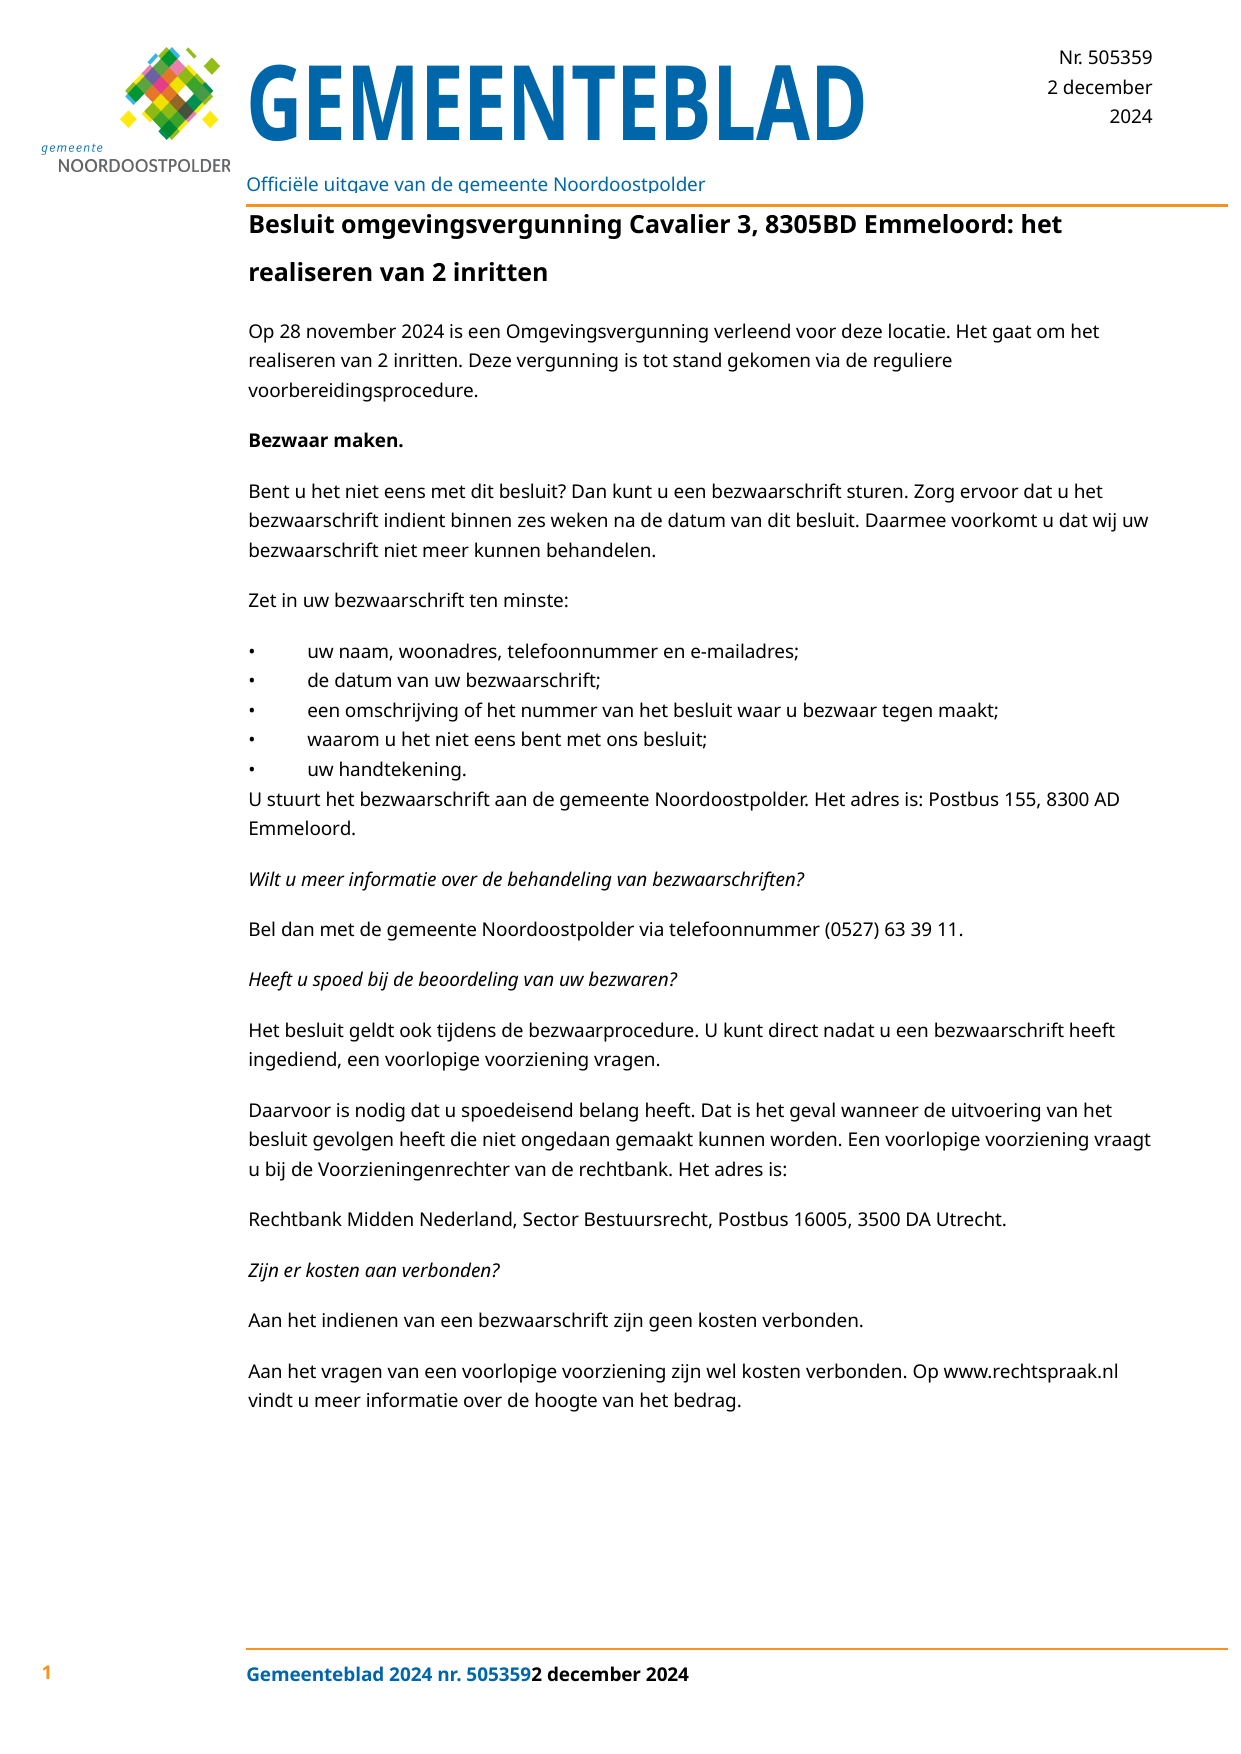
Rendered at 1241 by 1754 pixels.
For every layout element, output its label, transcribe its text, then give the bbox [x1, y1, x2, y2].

text Besluit omgevingsvergunning Cavalier 3, 8305BD Emmeloord: het realiseren van 2 inritten [248, 207, 1152, 288]
text U stuurt het bezwaarschrift aan de gemeente Noordoostpolder. Het adres is: Postbus 155, 8300 AD Emmeloord. [248, 786, 1152, 841]
text Bezwaar maken. [248, 427, 1152, 453]
text Bent u het niet eens met dit besluit? Dan kunt u een bezwaarschrift sturen. Zorg ervoor dat u het bezwaarschrift indient binnen zes weken na de datum van dit besluit. Daarmee voorkomt u dat wij uw bezwaarschrift niet meer kunnen behandelen. [248, 478, 1152, 563]
list uw naam, woonadres, telefoonnummer en e-mailadres; [248, 638, 1152, 664]
text Het besluit geldt ook tijdens de bezwaarprocedure. U kunt direct nadat u een bezwaarschrift heeft ingediend, een voorlopige voorziening vragen. [248, 1017, 1152, 1072]
list een omschrijving of het nummer van het besluit waar u bezwaar tegen maakt; [248, 697, 1152, 723]
list de datum van uw bezwaarschrift; [248, 667, 1152, 693]
list waarom u het niet eens bent met ons besluit; [248, 727, 1152, 752]
text Bel dan met de gemeente Noordoostpolder via telefoonnummer (0527) 63 39 11. [248, 916, 1152, 942]
text Aan het indienen van een bezwaarschrift zijn geen kosten verbonden. [248, 1307, 1152, 1333]
text Daarvoor is nodig dat u spoedeisend belang heeft. Dat is het geval wanneer de uitvoering van het besluit gevolgen heeft die niet ongedaan gemaakt kunnen worden. Een voorlopige voorziening vraagt u bij de Voorzieningenrechter van de rechtbank. Het adres is: [248, 1097, 1152, 1182]
text Op 28 november 2024 is een Omgevingsvergunning verleend voor deze locatie. Het gaat om het realiseren van 2 inritten. Deze vergunning is tot stand gekomen via de reguliere voorbereidingsprocedure. [248, 318, 1152, 403]
text Wilt u meer informatie over de behandeling van bezwaarschriften? [248, 866, 1152, 892]
list uw handtekening. [248, 756, 1152, 782]
picture [41, 47, 231, 172]
text Rechtbank Midden Nederland, Sector Bestuursrecht, Postbus 16005, 3500 DA Utrecht. [248, 1207, 1152, 1232]
text Aan het vragen van een voorlopige voorziening zijn wel kosten verbonden. Op www.rechtspraak.nl vindt u meer informatie over de hoogte van het bedrag. [248, 1358, 1152, 1413]
text Heeft u spoed bij de beoordeling van uw bezwaren? [248, 967, 1152, 992]
text Zijn er kosten aan verbonden? [248, 1257, 1152, 1283]
text Zet in uw bezwaarschrift ten minste: [248, 587, 1152, 613]
